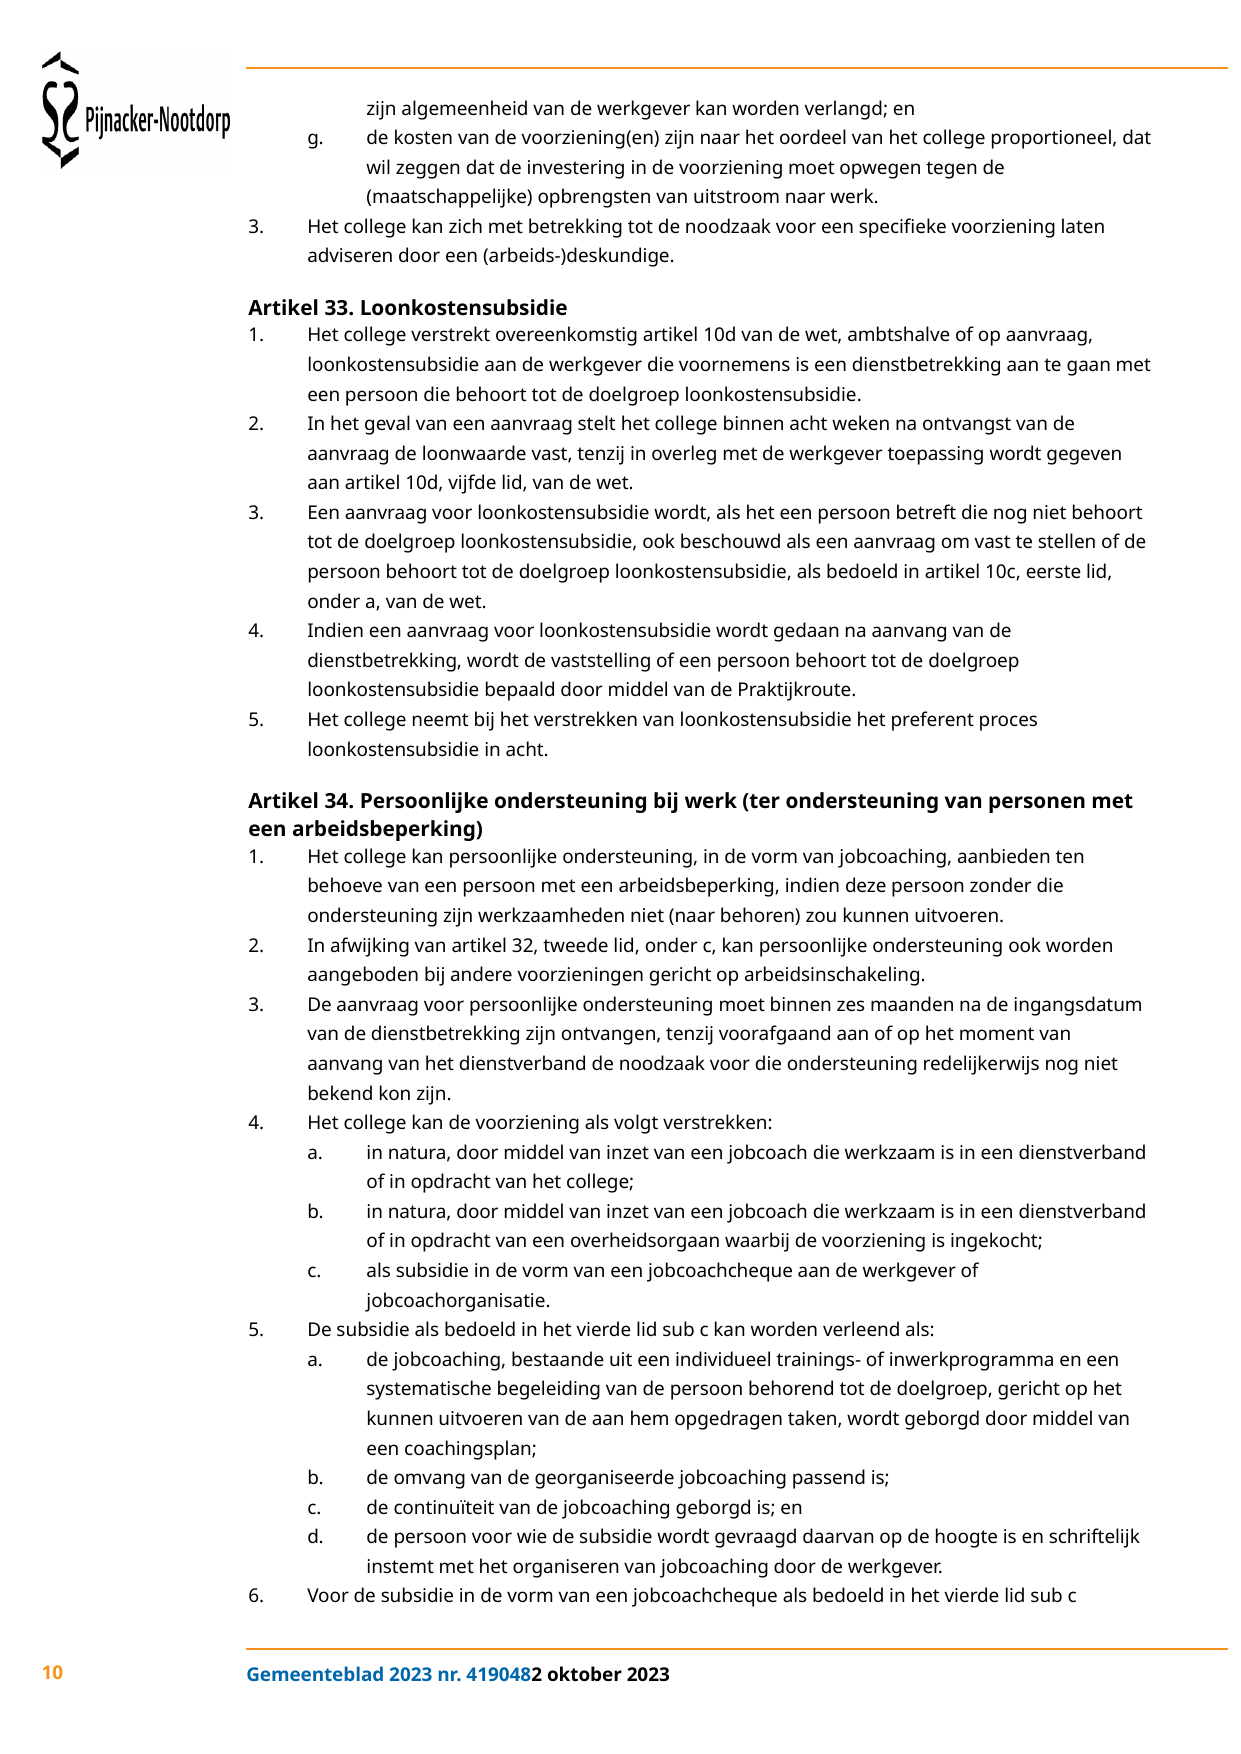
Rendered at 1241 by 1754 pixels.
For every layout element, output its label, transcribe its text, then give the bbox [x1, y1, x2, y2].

list Het college kan persoonlijke ondersteuning, in de vorm van jobcoaching, aanbieden ten behoeve van een persoon met een arbeidsbeperking, indien deze persoon zonder die ondersteuning zijn werkzaamheden niet (naar behoren) zou kunnen uitvoeren. [248, 843, 1152, 928]
list Het college verstrekt overeenkomstig artikel 10d van de wet, ambtshalve of op aanvraag, loonkostensubsidie aan de werkgever die voornemens is een dienstbetrekking aan te gaan met een persoon die behoort tot de doelgroep loonkostensubsidie. [248, 322, 1152, 406]
list als subsidie in de vorm van een jobcoachcheque aan de werkgever of jobcoachorganisatie. [307, 1257, 1152, 1312]
list Een aanvraag voor loonkostensubsidie wordt, als het een persoon betreft die nog niet behoort tot de doelgroep loonkostensubsidie, ook beschouwd als een aanvraag om vast te stellen of de persoon behoort tot de doelgroep loonkostensubsidie, als bedoeld in artikel 10c, eerste lid, onder a, van de wet. [248, 499, 1152, 613]
picture [41, 47, 231, 172]
list De subsidie als bedoeld in het vierde lid sub c kan worden verleend als: [248, 1316, 1152, 1342]
list de continuïteit van de jobcoaching geborgd is; en [307, 1494, 1152, 1519]
list in natura, door middel van inzet van een jobcoach die werkzaam is in een dienstverband of in opdracht van het college; [307, 1139, 1152, 1194]
list de kosten van de voorziening(en) zijn naar het oordeel van het college proportioneel, dat wil zeggen dat de investering in de voorziening moet opwegen tegen de (maatschappelijke) opbrengsten van uitstroom naar werk. [307, 124, 1152, 209]
list zijn algemeenheid van de werkgever kan worden verlangd; en [307, 95, 1152, 121]
list Het college neemt bij het verstrekken van loonkostensubsidie het preferent proces loonkostensubsidie in acht. [248, 706, 1152, 761]
text Artikel 34. Persoonlijke ondersteuning bij werk (ter ondersteuning van personen met een arbeidsbeperking) [248, 786, 1152, 843]
list Voor de subsidie in de vorm van een jobcoachcheque als bedoeld in het vierde lid sub c [248, 1583, 1152, 1608]
list In het geval van een aanvraag stelt het college binnen acht weken na ontvangst van de aanvraag de loonwaarde vast, tenzij in overleg met de werkgever toepassing wordt gegeven aan artikel 10d, vijfde lid, van de wet. [248, 410, 1152, 495]
list In afwijking van artikel 32, tweede lid, onder c, kan persoonlijke ondersteuning ook worden aangeboden bij andere voorzieningen gericht op arbeidsinschakeling. [248, 932, 1152, 987]
list Het college kan de voorziening als volgt verstrekken: [248, 1109, 1152, 1135]
list in natura, door middel van inzet van een jobcoach die werkzaam is in een dienstverband of in opdracht van een overheidsorgaan waarbij de voorziening is ingekocht; [307, 1198, 1152, 1253]
text Artikel 33. Loonkostensubsidie [248, 293, 1152, 322]
list Het college kan zich met betrekking tot de noodzaak voor een specifieke voorziening laten adviseren door een (arbeids-)deskundige. [248, 213, 1152, 268]
list de persoon voor wie de subsidie wordt gevraagd daarvan op de hoogte is en schriftelijk instemt met het organiseren van jobcoaching door de werkgever. [307, 1523, 1152, 1579]
list Indien een aanvraag voor loonkostensubsidie wordt gedaan na aanvang van de dienstbetrekking, wordt de vaststelling of een persoon behoort tot de doelgroep loonkostensubsidie bepaald door middel van de Praktijkroute. [248, 617, 1152, 702]
list de omvang van de georganiseerde jobcoaching passend is; [307, 1464, 1152, 1490]
list De aanvraag voor persoonlijke ondersteuning moet binnen zes maanden na de ingangsdatum van de dienstbetrekking zijn ontvangen, tenzij voorafgaand aan of op het moment van aanvang van het dienstverband de noodzaak voor die ondersteuning redelijkerwijs nog niet bekend kon zijn. [248, 991, 1152, 1105]
list de jobcoaching, bestaande uit een individueel trainings- of inwerkprogramma en een systematische begeleiding van de persoon behorend tot de doelgroep, gericht op het kunnen uitvoeren van de aan hem opgedragen taken, wordt geborgd door middel van een coachingsplan; [307, 1346, 1152, 1460]
